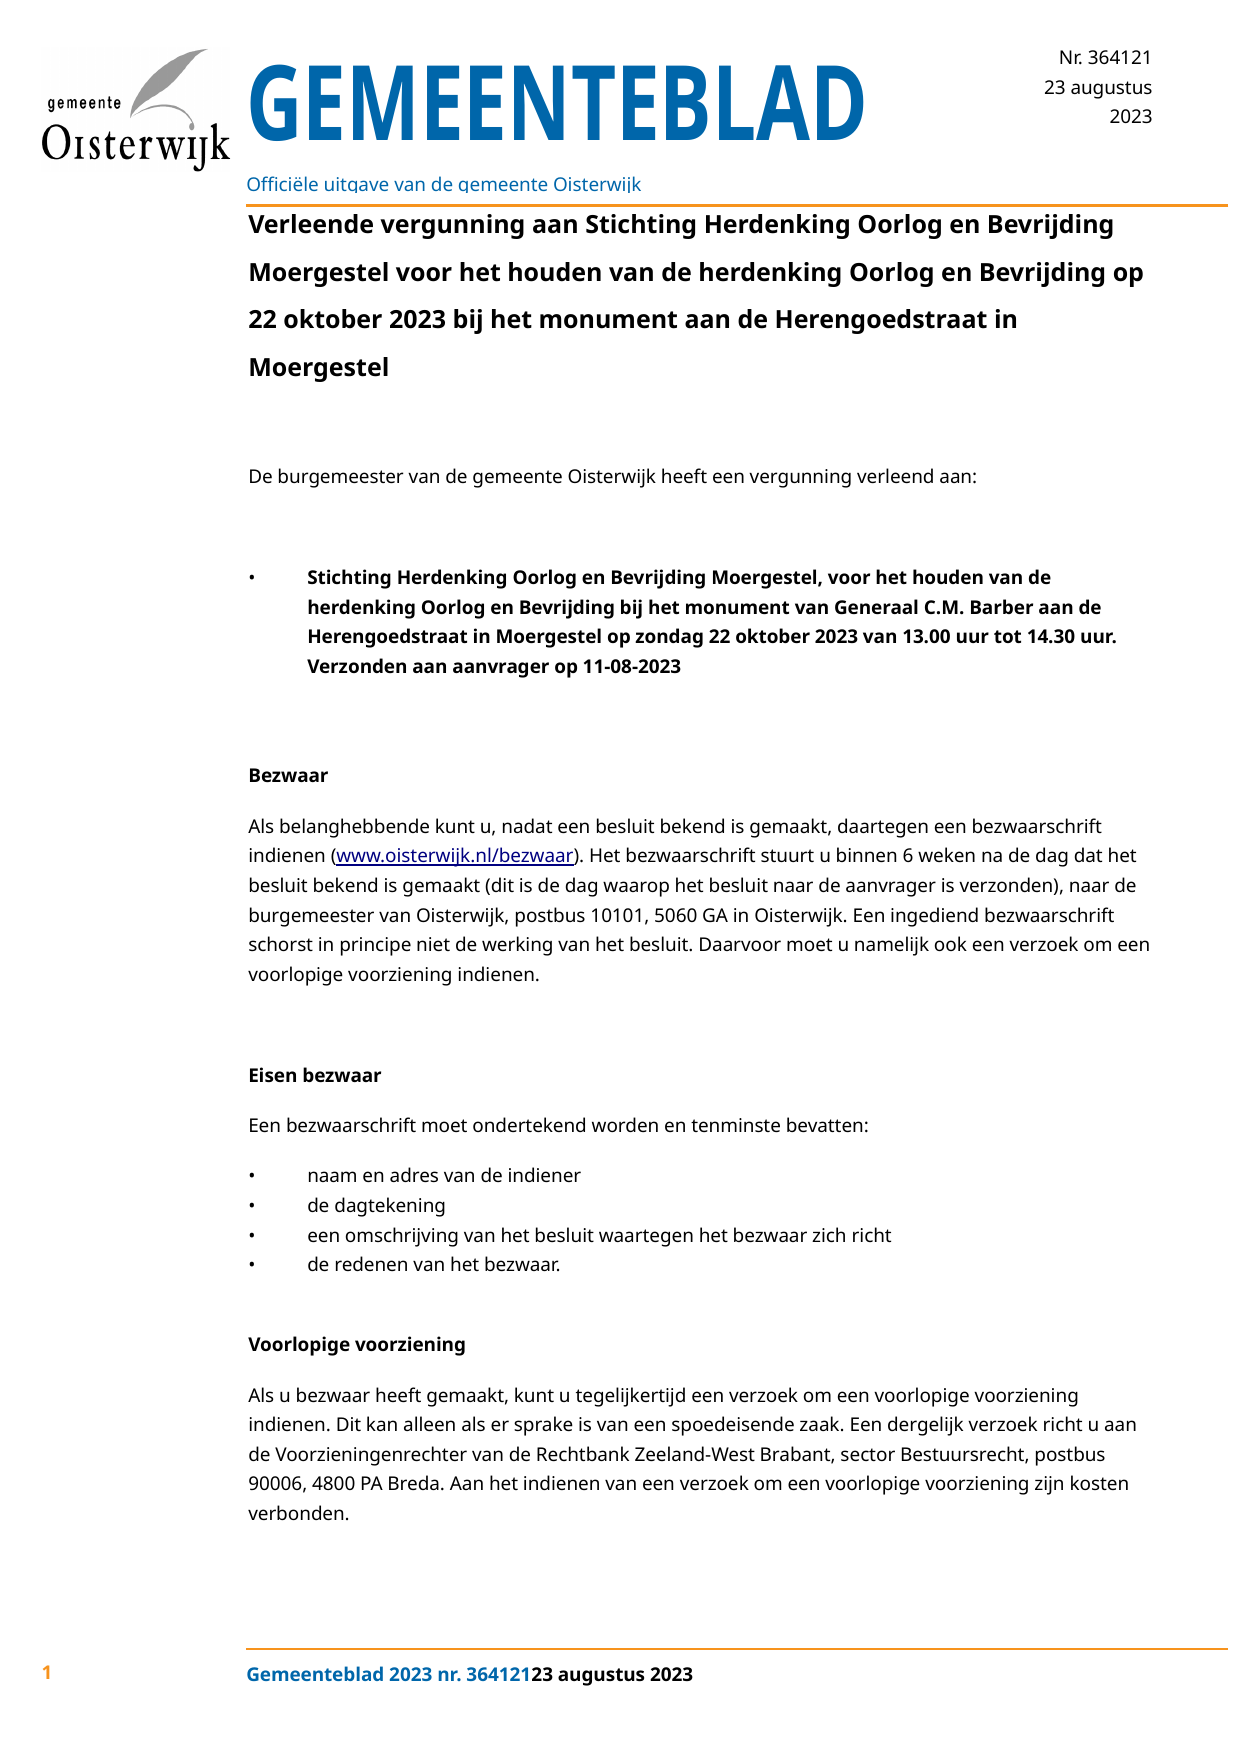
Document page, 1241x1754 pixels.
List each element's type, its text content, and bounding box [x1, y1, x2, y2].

list een omschrijving van het besluit waartegen het bezwaar zich richt [248, 1222, 1152, 1248]
text Eisen bezwaar [248, 1062, 1152, 1088]
list naam en adres van de indiener [248, 1163, 1152, 1188]
text Als belanghebbende kunt u, nadat een besluit bekend is gemaakt, daartegen een bezwaarschrift indienen (www.oisterwijk.nl/bezwaar). Het bezwaarschrift stuurt u binnen 6 weken na de dag dat het besluit bekend is gemaakt (dit is de dag waarop het besluit naar de aanvrager is verzonden), naar de burgemeester van Oisterwijk, postbus 10101, 5060 GA in Oisterwijk. Een ingediend bezwaarschrift schorst in principe niet de werking van het besluit. Daarvoor moet u namelijk ook een verzoek om een voorlopige voorziening indienen. [248, 813, 1152, 987]
text Voorlopige voorziening [248, 1331, 1152, 1357]
text De burgemeester van de gemeente Oisterwijk heeft een vergunning verleend aan: [248, 463, 1152, 489]
list de redenen van het bezwaar. [248, 1251, 1152, 1277]
picture [41, 47, 231, 172]
text Bezwaar [248, 763, 1152, 788]
text Verleende vergunning aan Stichting Herdenking Oorlog en Bevrijding Moergestel voor het houden van de herdenking Oorlog en Bevrijding op 22 oktober 2023 bij het monument aan de Herengoedstraat in Moergestel [248, 207, 1152, 384]
list de dagtekening [248, 1192, 1152, 1218]
list Stichting Herdenking Oorlog en Bevrijding Moergestel, voor het houden van de herdenking Oorlog en Bevrijding bij het monument van Generaal C.M. Barber aan de Herengoedstraat in Moergestel op zondag 22 oktober 2023 van 13.00 uur tot 14.30 uur. Verzonden aan aanvrager op 11-08-2023 [248, 564, 1152, 679]
text Een bezwaarschrift moet ondertekend worden en tenminste bevatten: [248, 1112, 1152, 1138]
text Als u bezwaar heeft gemaakt, kunt u tegelijkertijd een verzoek om een voorlopige voorziening indienen. Dit kan alleen als er sprake is van een spoedeisende zaak. Een dergelijk verzoek richt u aan de Voorzieningenrechter van de Rechtbank Zeeland-West Brabant, sector Bestuursrecht, postbus 90006, 4800 PA Breda. Aan het indienen van een verzoek om een voorlopige voorziening zijn kosten verbonden. [248, 1382, 1152, 1526]
